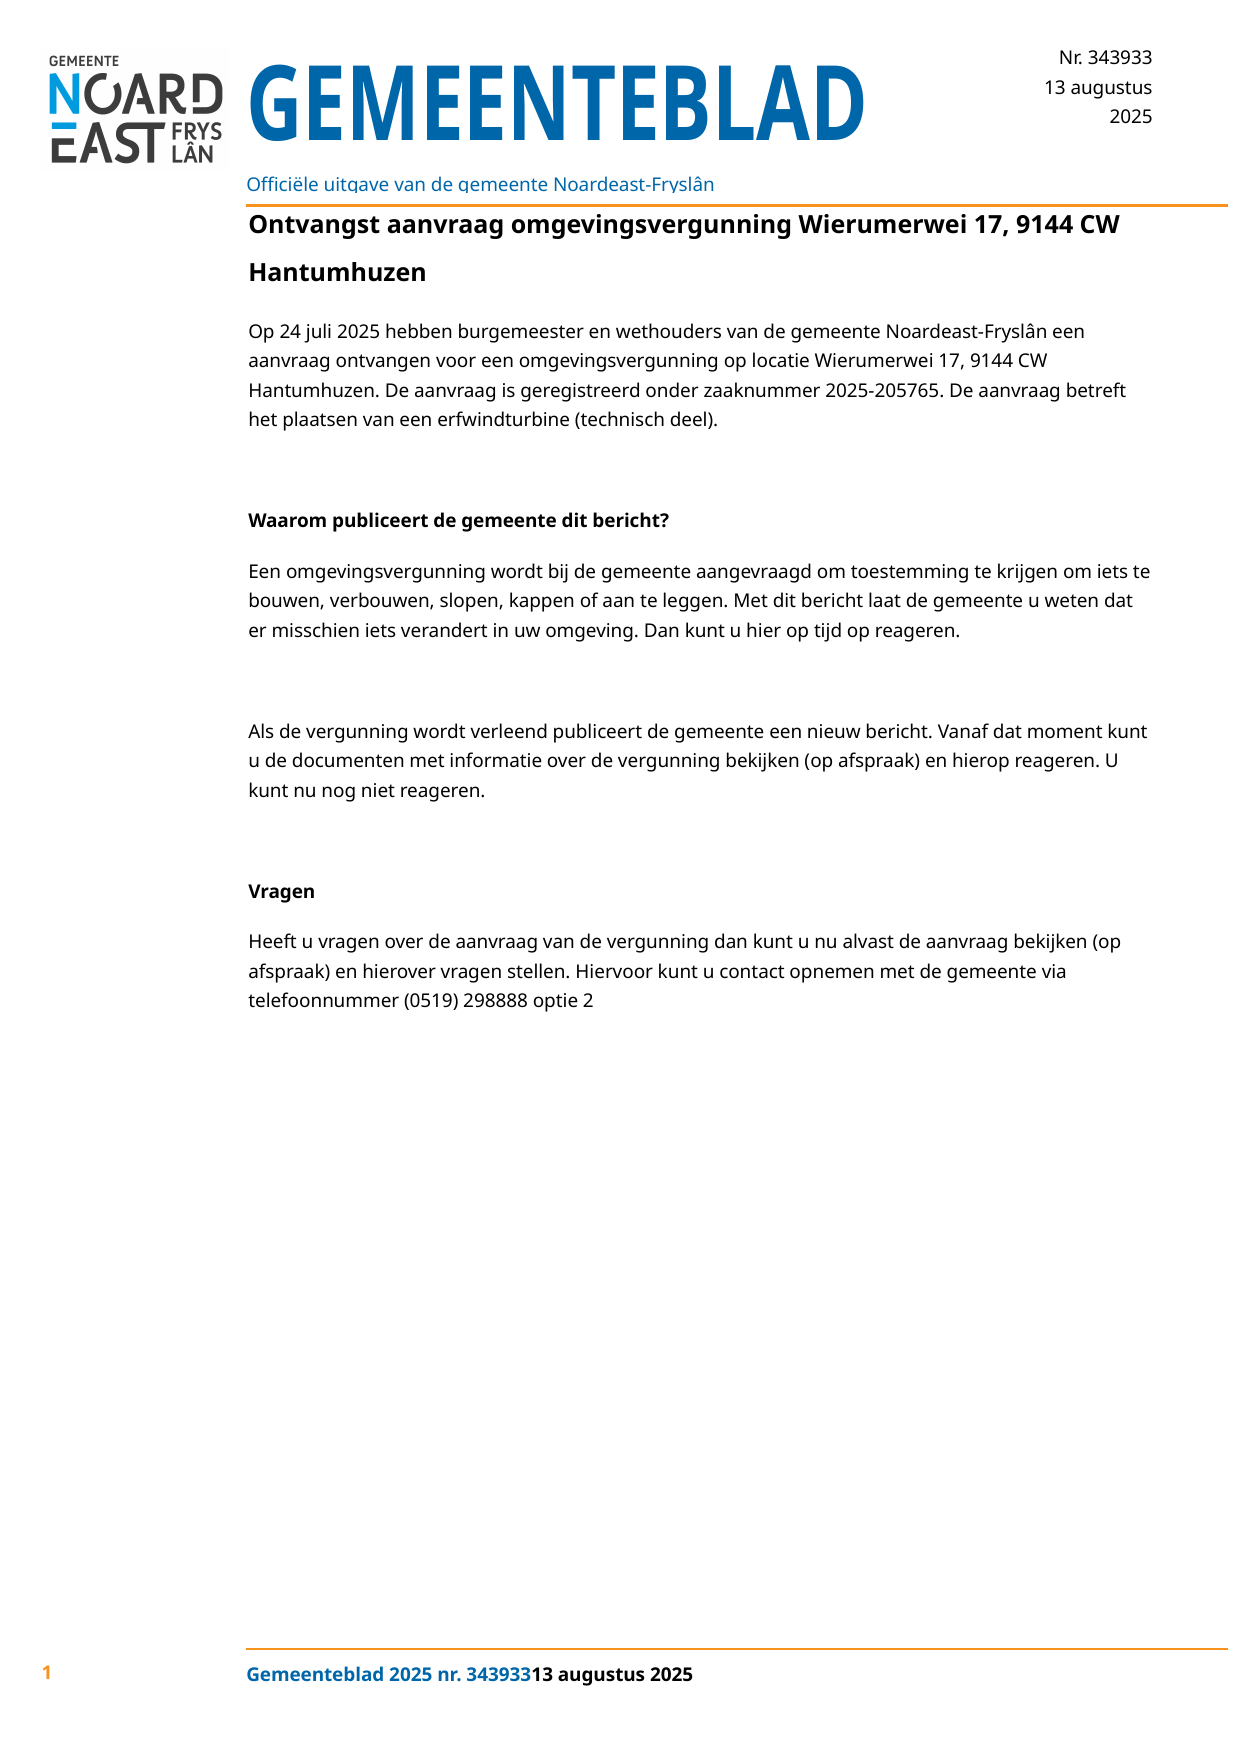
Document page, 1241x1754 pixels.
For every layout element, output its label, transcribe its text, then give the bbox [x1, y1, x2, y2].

text Ontvangst aanvraag omgevingsvergunning Wierumerwei 17, 9144 CW Hantumhuzen [248, 207, 1152, 288]
text Als de vergunning wordt verleend publiceert de gemeente een nieuw bericht. Vanaf dat moment kunt u de documenten met informatie over de vergunning bekijken (op afspraak) en hierop reageren. U kunt nu nog niet reageren. [248, 718, 1152, 803]
text Heeft u vragen over de aanvraag van de vergunning dan kunt u nu alvast de aanvraag bekijken (op afspraak) en hierover vragen stellen. Hiervoor kunt u contact opnemen met de gemeente via telefoonnummer (0519) 298888 optie 2 [248, 928, 1152, 1013]
picture [41, 47, 231, 172]
text Een omgevingsvergunning wordt bij de gemeente aangevraagd om toestemming te krijgen om iets te bouwen, verbouwen, slopen, kappen of aan te leggen. Met dit bericht laat de gemeente u weten dat er misschien iets verandert in uw omgeving. Dan kunt u hier op tijd op reageren. [248, 558, 1152, 643]
text Vragen [248, 878, 1152, 904]
text Waarom publiceert de gemeente dit bericht? [248, 507, 1152, 533]
text Op 24 juli 2025 hebben burgemeester en wethouders van de gemeente Noardeast-Fryslân een aanvraag ontvangen voor een omgevingsvergunning op locatie Wierumerwei 17, 9144 CW Hantumhuzen. De aanvraag is geregistreerd onder zaaknummer 2025-205765. De aanvraag betreft het plaatsen van een erfwindturbine (technisch deel). [248, 318, 1152, 432]
